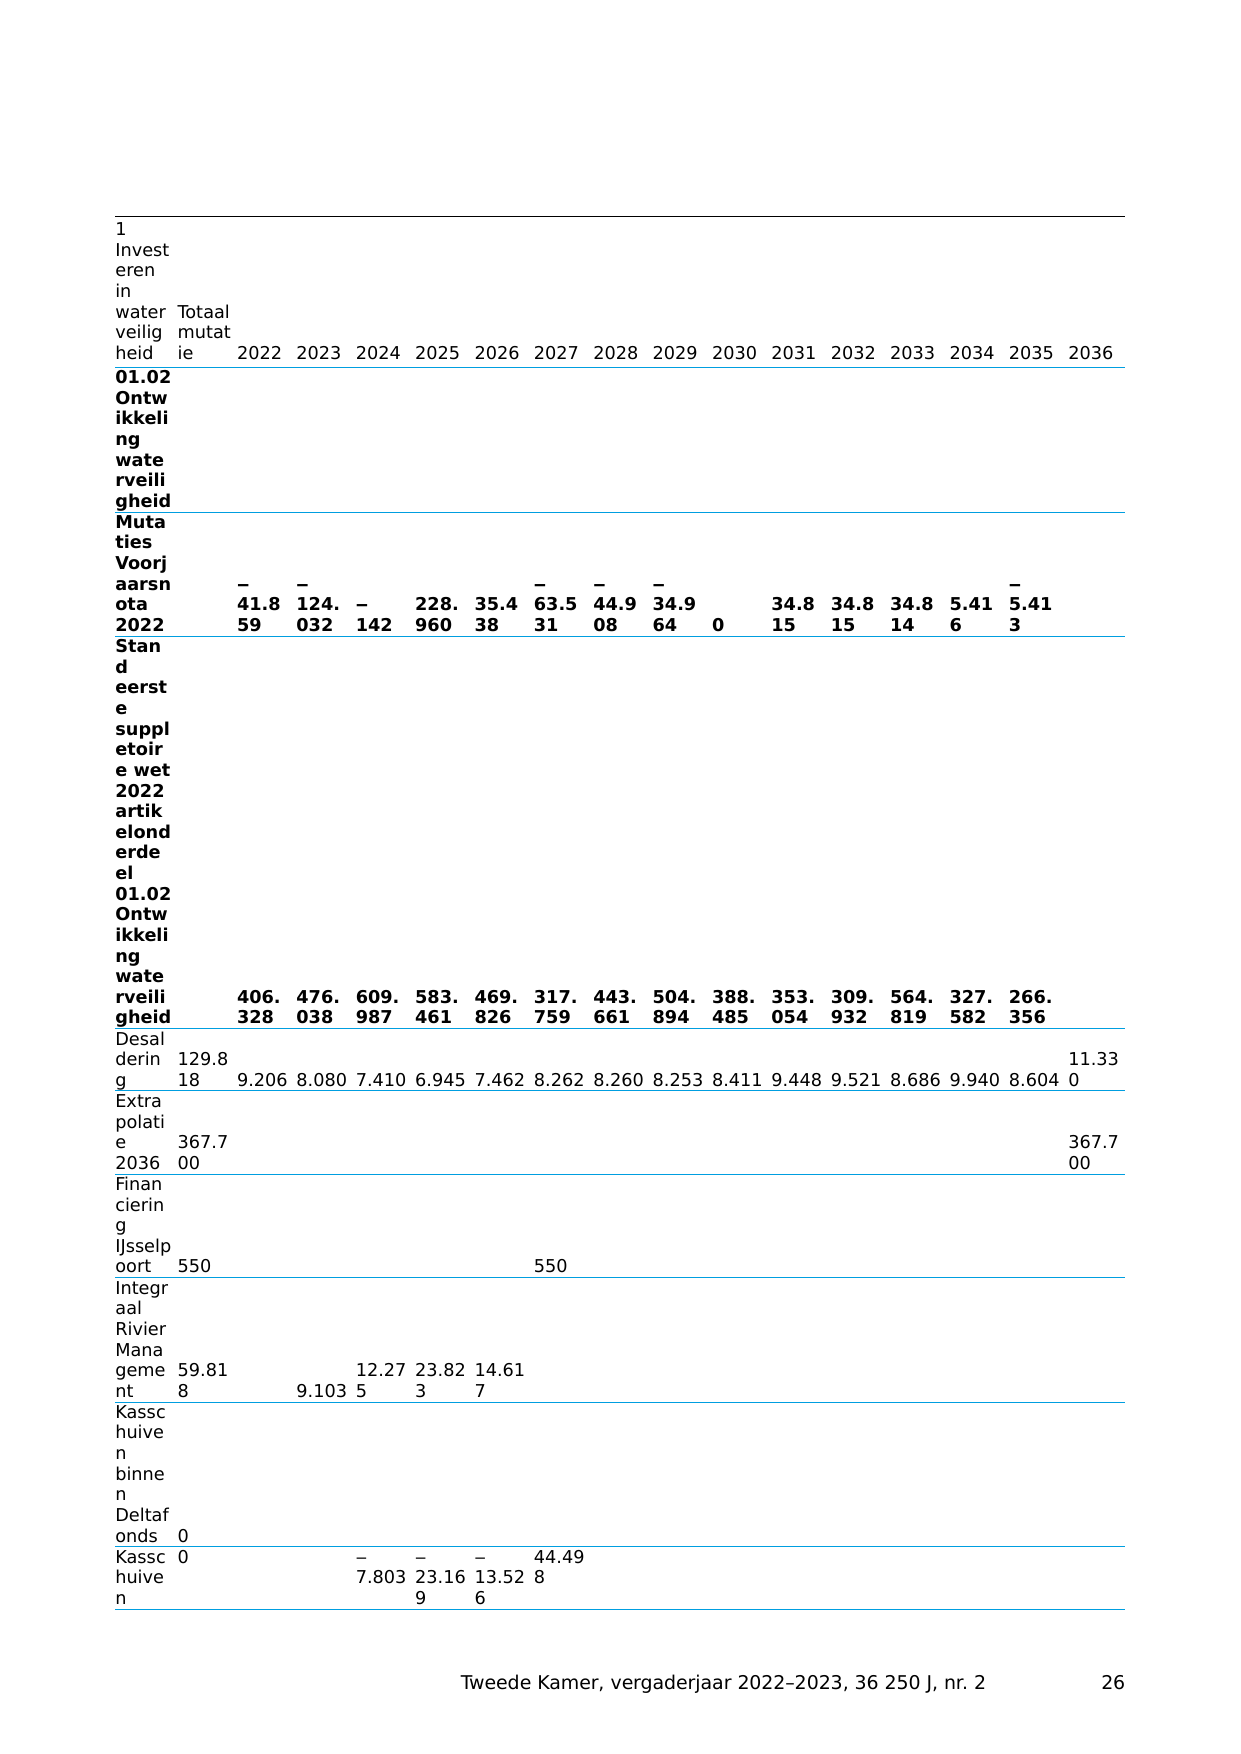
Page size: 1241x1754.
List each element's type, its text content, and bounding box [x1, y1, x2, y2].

table_cell 550 [531, 1175, 590, 1277]
table_cell [650, 1547, 709, 1609]
table_cell [1006, 368, 1065, 511]
table_cell 34.815 [768, 513, 828, 636]
table_cell 406.328 [234, 637, 293, 1028]
table_cell [293, 1175, 353, 1277]
table_cell [234, 1175, 293, 1277]
table_cell 2028 [590, 217, 649, 366]
table_cell 9.206 [234, 1029, 293, 1090]
table_cell [946, 1547, 1006, 1609]
table_cell 2030 [709, 217, 768, 366]
table_cell [590, 1278, 649, 1401]
table_cell [531, 368, 590, 511]
table_cell [293, 368, 353, 511]
table_cell 266.356 [1006, 637, 1065, 1028]
table_cell [650, 1403, 709, 1546]
table_cell 34.814 [887, 513, 946, 636]
table_cell 8.604 [1006, 1029, 1065, 1090]
table_cell [1065, 1175, 1125, 1277]
table_cell [709, 368, 768, 511]
table_cell [1065, 1547, 1125, 1609]
table_cell [471, 1403, 531, 1546]
table_cell 309.932 [828, 637, 887, 1028]
table_cell 14.617 [471, 1278, 531, 1401]
table_cell [590, 1547, 649, 1609]
table_cell [234, 1547, 293, 1609]
table_cell ‒ 124.032 [293, 513, 353, 636]
table_cell 367.700 [175, 1091, 234, 1173]
table_cell [234, 1091, 293, 1173]
table_cell 6.945 [412, 1029, 471, 1090]
table_cell [946, 1403, 1006, 1546]
table_cell [709, 1547, 768, 1609]
table_cell [946, 1091, 1006, 1173]
table_cell 0 [175, 1547, 234, 1609]
table_cell ‒ 142 [353, 513, 412, 636]
table_cell [828, 1403, 887, 1546]
table_cell 2026 [471, 217, 531, 366]
table_cell 9.103 [293, 1278, 353, 1401]
table_cell 35.438 [471, 513, 531, 636]
table_cell 2031 [768, 217, 828, 366]
table_cell 129.818 [175, 1029, 234, 1090]
table_cell [828, 1175, 887, 1277]
table_cell [887, 1403, 946, 1546]
table_cell 504.894 [650, 637, 709, 1028]
table_cell [768, 1175, 828, 1277]
table_cell ‒ 7.803 [353, 1547, 412, 1609]
table_cell 2029 [650, 217, 709, 366]
table_cell 11.330 [1065, 1029, 1125, 1090]
table_cell ‒ 63.531 [531, 513, 590, 636]
table_cell [471, 1091, 531, 1173]
table_header Tabel 10 Artikel 1 Investeren in waterveiligeheid (bedragen x € 1.000) [115, 191, 1125, 216]
table_cell 2034 [946, 217, 1006, 366]
table_cell [234, 1278, 293, 1401]
table_cell [946, 1175, 1006, 1277]
table_cell 59.818 [175, 1278, 234, 1401]
table_cell Extrapolatie 2036 [115, 1091, 174, 1173]
table_cell [1065, 368, 1125, 511]
table_cell [1065, 513, 1125, 636]
table_cell [1006, 1091, 1065, 1173]
table_cell 8.253 [650, 1029, 709, 1090]
table_cell 2022 [234, 217, 293, 366]
table_cell 1 Investeren in waterveiligheid [115, 217, 174, 366]
table_cell 317.759 [531, 637, 590, 1028]
table_cell [768, 1091, 828, 1173]
table_cell [887, 1091, 946, 1173]
table_cell 9.940 [946, 1029, 1006, 1090]
table_cell [471, 368, 531, 511]
table_cell 44.498 [531, 1547, 590, 1609]
table_cell 34.815 [828, 513, 887, 636]
table_cell [293, 1091, 353, 1173]
table_cell 7.462 [471, 1029, 531, 1090]
table_cell [828, 1278, 887, 1401]
table_cell [946, 1278, 1006, 1401]
table_cell Desaldering [115, 1029, 174, 1090]
table_cell [1006, 1175, 1065, 1277]
table_cell [1065, 637, 1125, 1028]
table_cell [531, 1091, 590, 1173]
table_cell [531, 1278, 590, 1401]
table_cell 564.819 [887, 637, 946, 1028]
table_cell 2025 [412, 217, 471, 366]
table_cell 2024 [353, 217, 412, 366]
table_cell [353, 368, 412, 511]
table_cell [768, 1278, 828, 1401]
table_cell 9.521 [828, 1029, 887, 1090]
table_cell [828, 368, 887, 511]
table_cell [1006, 1278, 1065, 1401]
table_cell 0 [175, 1403, 234, 1546]
table_cell 2032 [828, 217, 887, 366]
table_cell [1006, 1547, 1065, 1609]
table_cell 476.038 [293, 637, 353, 1028]
table_cell [650, 1091, 709, 1173]
table_cell [471, 1175, 531, 1277]
table_cell 583.461 [412, 637, 471, 1028]
table_cell ‒ 41.859 [234, 513, 293, 636]
table_cell ‒ 44.908 [590, 513, 649, 636]
table_cell ‒ 34.964 [650, 513, 709, 636]
table_cell [590, 1175, 649, 1277]
table_cell [590, 1091, 649, 1173]
table_cell 8.686 [887, 1029, 946, 1090]
table_cell 327.582 [946, 637, 1006, 1028]
table_cell [828, 1547, 887, 1609]
table_cell [590, 368, 649, 511]
table_cell 2036 [1065, 217, 1125, 366]
table_cell [887, 1547, 946, 1609]
table_cell 609.987 [353, 637, 412, 1028]
table_cell 388.485 [709, 637, 768, 1028]
table_cell [531, 1403, 590, 1546]
table_cell [412, 368, 471, 511]
table_cell [234, 1403, 293, 1546]
table_cell ‒ 5.413 [1006, 513, 1065, 636]
table_cell [709, 1091, 768, 1173]
table_cell [412, 1091, 471, 1173]
table_cell 01.02 Ontwikkeling waterveiligheid [115, 368, 174, 511]
table_cell 12.275 [353, 1278, 412, 1401]
table_cell [650, 1278, 709, 1401]
table_cell 0 [709, 513, 768, 636]
table_cell 23.823 [412, 1278, 471, 1401]
table_cell 8.260 [590, 1029, 649, 1090]
table_cell 228.960 [412, 513, 471, 636]
table_cell [650, 368, 709, 511]
table_cell [768, 1403, 828, 1546]
table_cell 8.411 [709, 1029, 768, 1090]
table_cell 2033 [887, 217, 946, 366]
table_cell 8.262 [531, 1029, 590, 1090]
table_cell [768, 1547, 828, 1609]
table_cell [887, 368, 946, 511]
table_cell Stand eerste suppletoire wet 2022 artikelonderdeel 01.02 Ontwikkeling waterveiligheid [115, 637, 174, 1028]
table_cell [709, 1175, 768, 1277]
table_cell [353, 1403, 412, 1546]
table_cell [353, 1091, 412, 1173]
table_cell [946, 368, 1006, 511]
table_cell 2035 [1006, 217, 1065, 366]
table_cell 9.448 [768, 1029, 828, 1090]
table_cell Totaal mutatie [175, 217, 234, 366]
table_cell [887, 1278, 946, 1401]
table_cell [650, 1175, 709, 1277]
table_cell ‒ 23.169 [412, 1547, 471, 1609]
table_cell Kasschuiven [115, 1547, 174, 1609]
table_cell 8.080 [293, 1029, 353, 1090]
table_cell 367.700 [1065, 1091, 1125, 1173]
table_cell 7.410 [353, 1029, 412, 1090]
table_cell 469.826 [471, 637, 531, 1028]
table_cell [293, 1403, 353, 1546]
table_cell [887, 1175, 946, 1277]
table_cell Kasschuiven binnen Deltafonds [115, 1403, 174, 1546]
table_cell 2023 [293, 217, 353, 366]
table_cell [293, 1547, 353, 1609]
table_cell [590, 1403, 649, 1546]
table_cell 2027 [531, 217, 590, 366]
table_cell 5.416 [946, 513, 1006, 636]
table_cell [768, 368, 828, 511]
table_cell [1065, 1403, 1125, 1546]
table_cell [175, 637, 234, 1028]
table_cell [234, 368, 293, 511]
table_cell ‒ 13.526 [471, 1547, 531, 1609]
table_cell [709, 1403, 768, 1546]
table_cell [353, 1175, 412, 1277]
table_cell Mutaties Voorjaarsnota 2022 [115, 513, 174, 636]
table_cell 550 [175, 1175, 234, 1277]
table_cell 443.661 [590, 637, 649, 1028]
table_cell [412, 1403, 471, 1546]
table_cell [1065, 1278, 1125, 1401]
table_cell [1006, 1403, 1065, 1546]
table_cell 353.054 [768, 637, 828, 1028]
table_cell Integraal Rivier Management [115, 1278, 174, 1401]
table_cell [709, 1278, 768, 1401]
table_cell [828, 1091, 887, 1173]
table_cell [175, 368, 234, 511]
table_cell [412, 1175, 471, 1277]
table_cell [175, 513, 234, 636]
table_cell Financiering IJsselpoort [115, 1175, 174, 1277]
